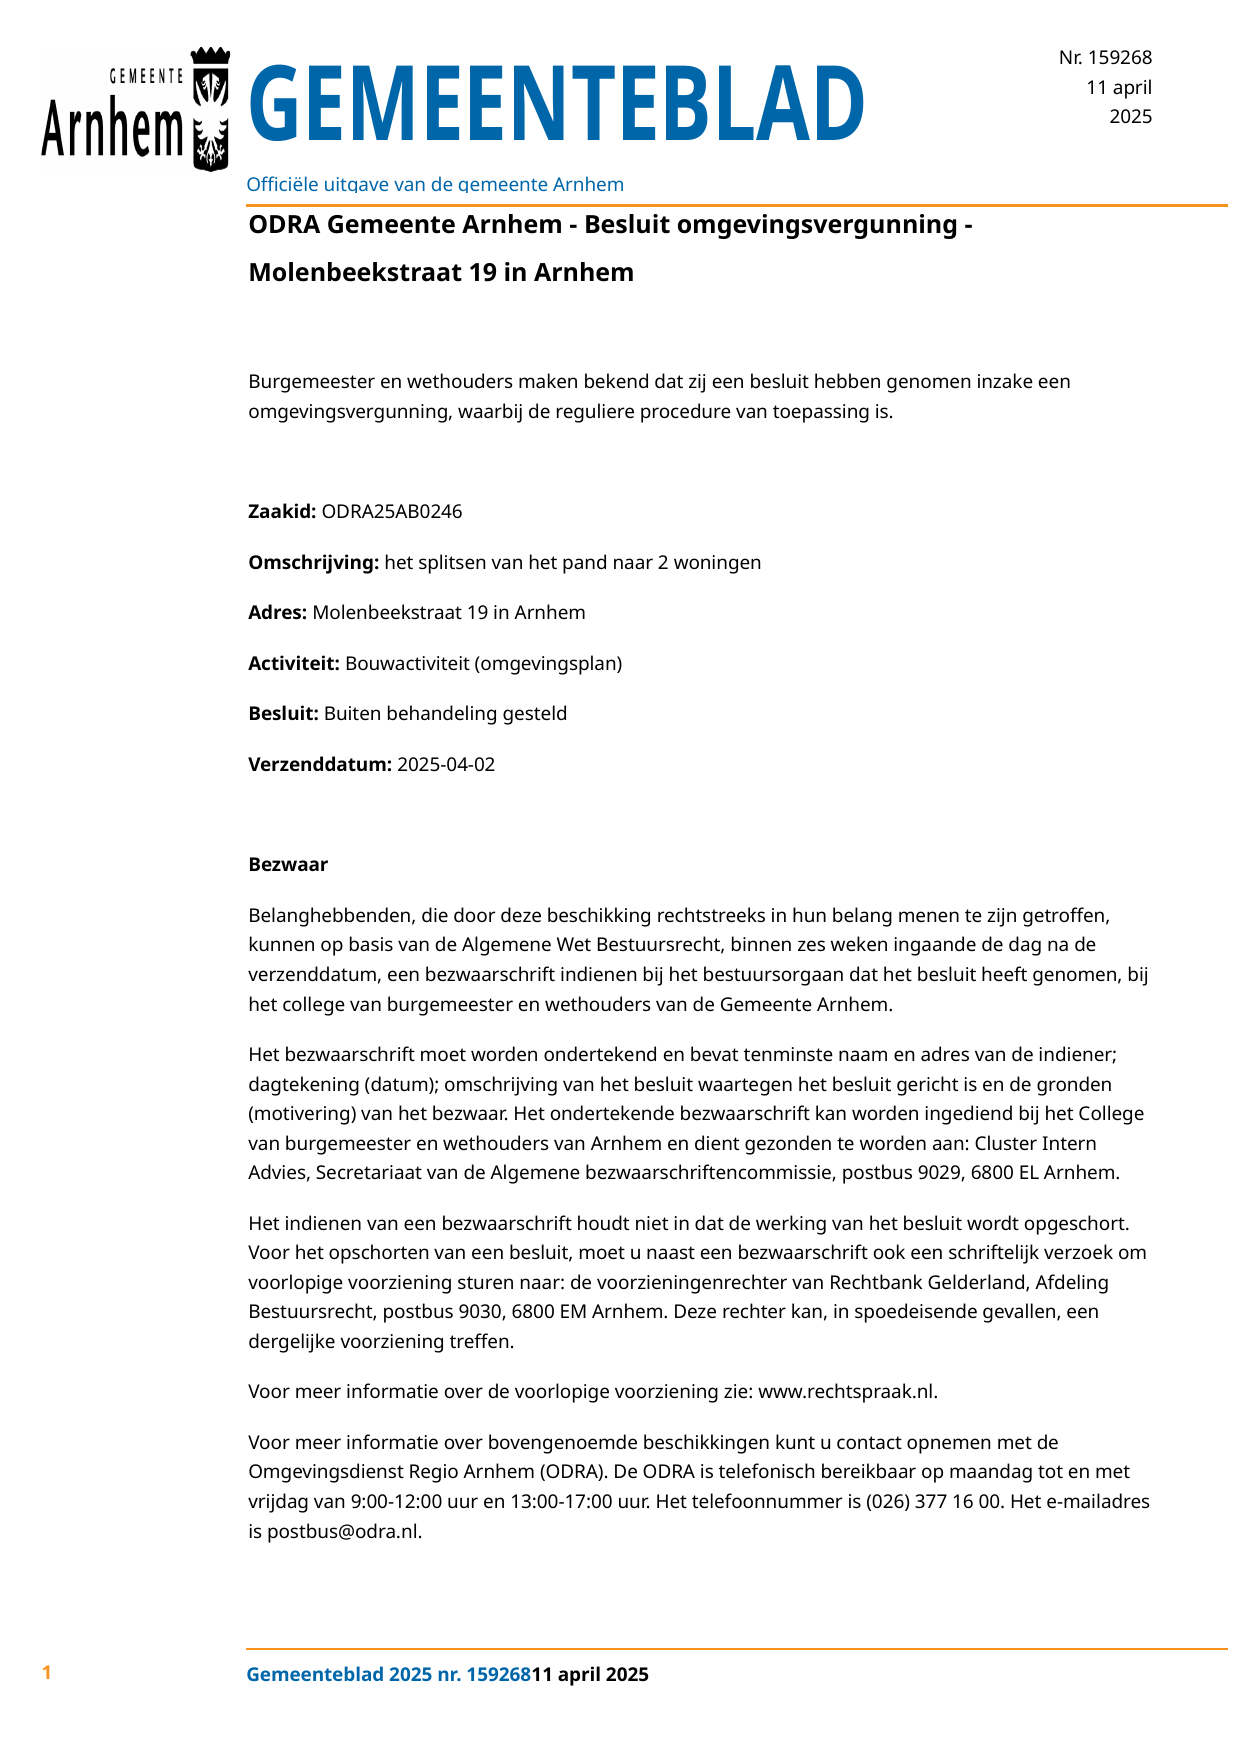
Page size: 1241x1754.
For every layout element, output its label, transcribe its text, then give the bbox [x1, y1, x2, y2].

text Bezwaar [248, 852, 1152, 877]
picture [41, 47, 231, 172]
text Het indienen van een bezwaarschrift houdt niet in dat de werking van het besluit wordt opgeschort. Voor het opschorten van een besluit, moet u naast een bezwaarschrift ook een schriftelijk verzoek om voorlopige voorziening sturen naar: de voorzieningenrechter van Rechtbank Gelderland, Afdeling Bestuursrecht, postbus 9030, 6800 EM Arnhem. Deze rechter kan, in spoedeisende gevallen, een dergelijke voorziening treffen. [248, 1210, 1152, 1354]
text Voor meer informatie over bovengenoemde beschikkingen kunt u contact opnemen met de Omgevingsdienst Regio Arnhem (ODRA). De ODRA is telefonisch bereikbaar op maandag tot en met vrijdag van 9:00-12:00 uur en 13:00-17:00 uur. Het telefoonnummer is (026) 377 16 00. Het e-mailadres is postbus@odra.nl. [248, 1429, 1152, 1544]
text Omschrijving: het splitsen van het pand naar 2 woningen [248, 549, 1152, 575]
text Het bezwaarschrift moet worden ondertekend en bevat tenminste naam en adres van de indiener; dagtekening (datum); omschrijving van het besluit waartegen het besluit gericht is en de gronden (motivering) van het bezwaar. Het ondertekende bezwaarschrift kan worden ingediend bij het College van burgemeester en wethouders van Arnhem en dient gezonden te worden aan: Cluster Intern Advies, Secretariaat van de Algemene bezwaarschriftencommissie, postbus 9029, 6800 EL Arnhem. [248, 1041, 1152, 1185]
text Voor meer informatie over de voorlopige voorziening zie: www.rechtspraak.nl. [248, 1379, 1152, 1404]
text Besluit: Buiten behandeling gesteld [248, 700, 1152, 726]
text Activiteit: Bouwactiviteit (omgevingsplan) [248, 650, 1152, 676]
text Belanghebbenden, die door deze beschikking rechtstreeks in hun belang menen te zijn getroffen, kunnen op basis van de Algemene Wet Bestuursrecht, binnen zes weken ingaande de dag na de verzenddatum, een bezwaarschrift indienen bij het bestuursorgaan dat het besluit heeft genomen, bij het college van burgemeester en wethouders van de Gemeente Arnhem. [248, 902, 1152, 1017]
text Verzenddatum: 2025-04-02 [248, 751, 1152, 777]
text Burgemeester en wethouders maken bekend dat zij een besluit hebben genomen inzake een omgevingsvergunning, waarbij de reguliere procedure van toepassing is. [248, 368, 1152, 424]
text ODRA Gemeente Arnhem - Besluit omgevingsvergunning - Molenbeekstraat 19 in Arnhem [248, 207, 1152, 288]
text Adres: Molenbeekstraat 19 in Arnhem [248, 599, 1152, 625]
text Zaakid: ODRA25AB0246 [248, 499, 1152, 524]
